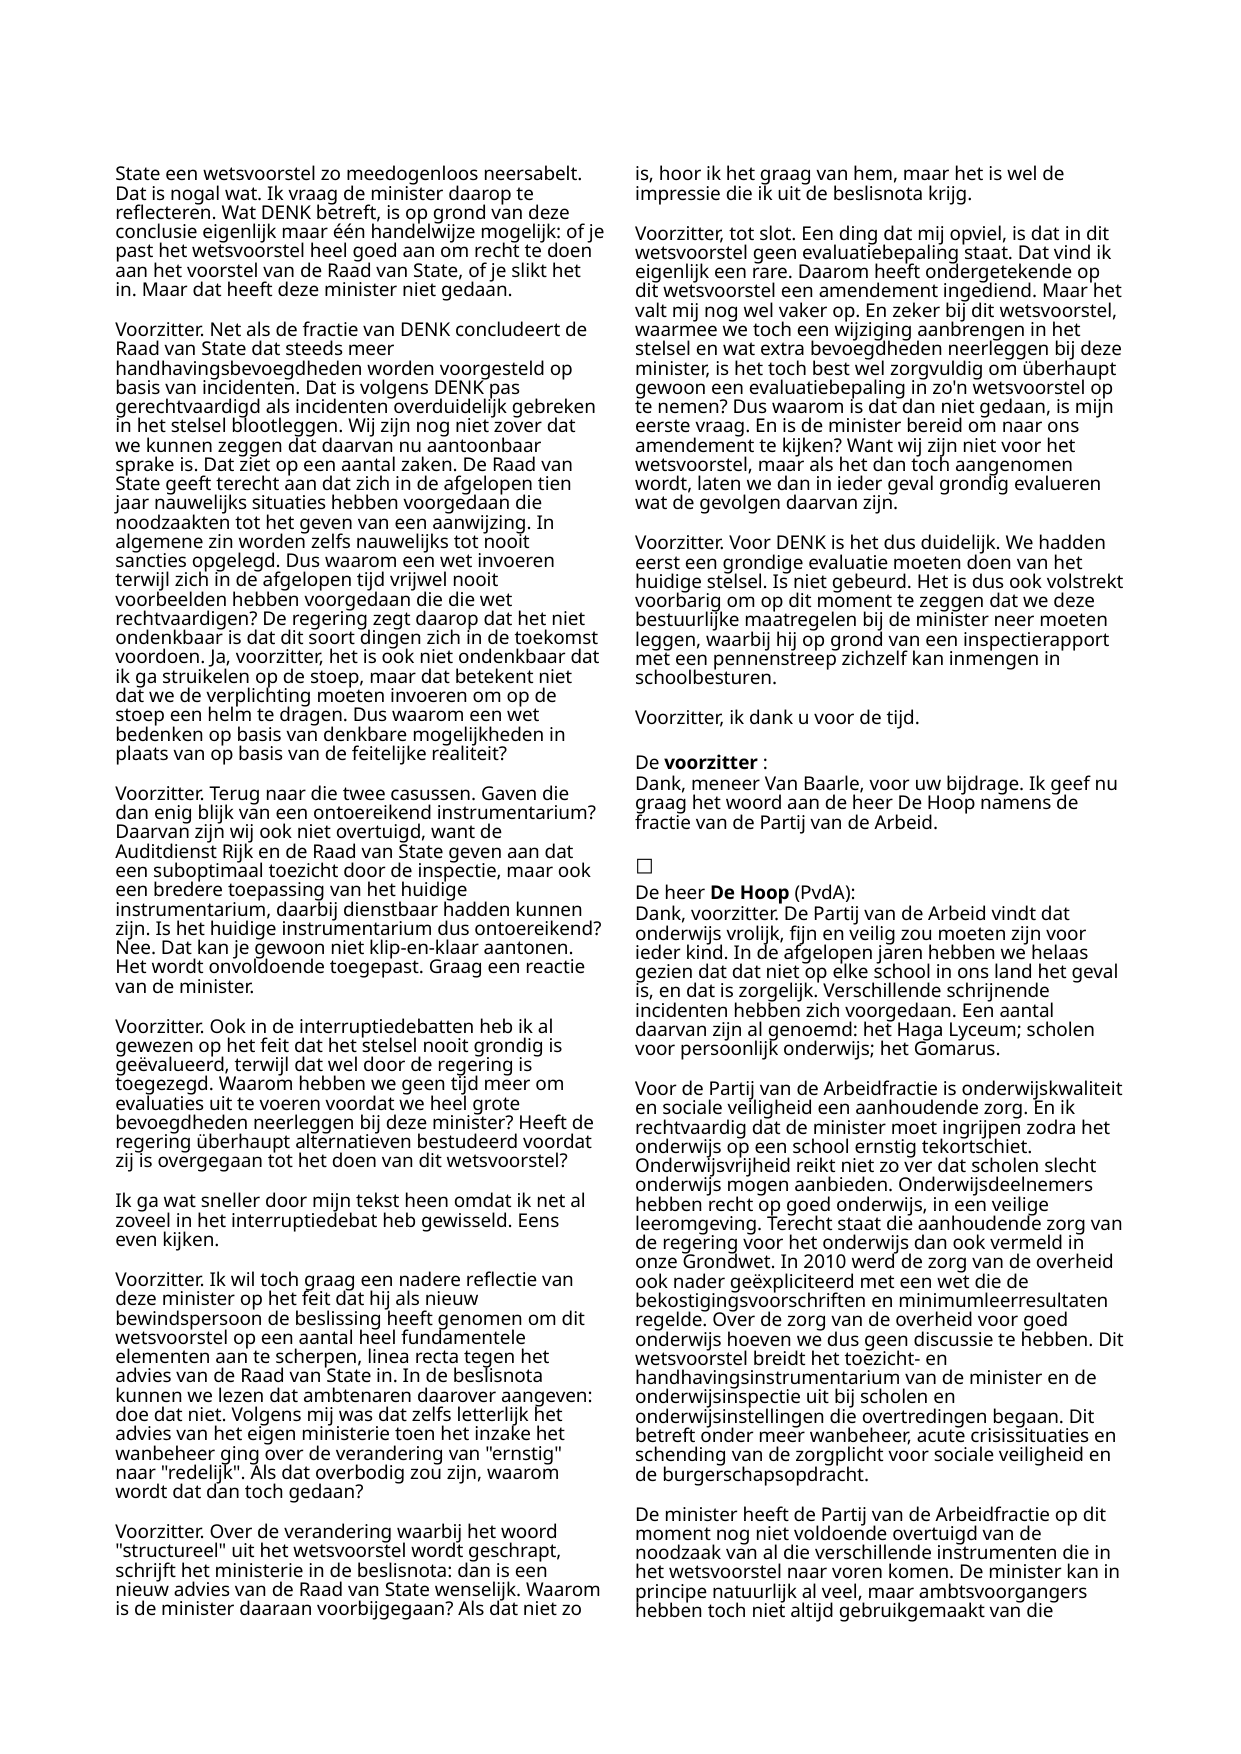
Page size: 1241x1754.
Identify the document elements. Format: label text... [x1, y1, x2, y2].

text Voorzitter. Net als de fractie van DENK concludeert de Raad van State dat steeds meer handhavingsbevoegdheden worden voorgesteld op basis van incidenten. Dat is volgens DENK pas gerechtvaardigd als incidenten overduidelijk gebreken in het stelsel blootleggen. Wij zijn nog niet zover dat we kunnen zeggen dat daarvan nu aantoonbaar sprake is. Dat ziet op een aantal zaken. De Raad van State geeft terecht aan dat zich in de afgelopen tien jaar nauwelijks situaties hebben voorgedaan die noodzaakten tot het geven van een aanwijzing. In algemene zin worden zelfs nauwelijks tot nooit sancties opgelegd. Dus waarom een wet invoeren terwijl zich in de afgelopen tijd vrijwel nooit voorbeelden hebben voorgedaan die die wet rechtvaardigen? De regering zegt daarop dat het niet ondenkbaar is dat dit soort dingen zich in de toekomst voordoen. Ja, voorzitter, het is ook niet ondenkbaar dat ik ga struikelen op de stoep, maar dat betekent niet dat we de verplichting moeten invoeren om op de stoep een helm te dragen. Dus waarom een wet bedenken op basis van denkbare mogelijkheden in plaats van op basis van de feitelijke realiteit? [115, 321, 605, 764]
text Ik ga wat sneller door mijn tekst heen omdat ik net al zoveel in het interruptiedebat heb gewisseld. Eens even kijken. [115, 1192, 605, 1250]
text is, hoor ik het graag van hem, maar het is wel de impressie die ik uit de beslisnota krijg. [635, 165, 1125, 204]
text Voorzitter. Ik wil toch graag een nadere reflectie van deze minister op het feit dat hij als nieuw bewindspersoon de beslissing heeft genomen om dit wetsvoorstel op een aantal heel fundamentele elementen aan te scherpen, linea recta tegen het advies van de Raad van State in. In de beslisnota kunnen we lezen dat ambtenaren daarover aangeven: doe dat niet. Volgens mij was dat zelfs letterlijk het advies van het eigen ministerie toen het inzake het wanbeheer ging over de verandering van "ernstig" naar "redelijk". Als dat overbodig zou zijn, waarom wordt dat dan toch gedaan? [115, 1271, 605, 1502]
text Voorzitter. Voor DENK is het dus duidelijk. We hadden eerst een grondige evaluatie moeten doen van het huidige stelsel. Is niet gebeurd. Het is dus ook volstrekt voorbarig om op dit moment te zeggen dat we deze bestuurlijke maatregelen bij de minister neer moeten leggen, waarbij hij op grond van een inspectierapport met een pennenstreep zichzelf kan inmengen in schoolbesturen. [635, 534, 1125, 688]
text State een wetsvoorstel zo meedogenloos neersabelt. Dat is nogal wat. Ik vraag de minister daarop te reflecteren. Wat DENK betreft, is op grond van deze conclusie eigenlijk maar één handelwijze mogelijk: of je past het wetsvoorstel heel goed aan om recht te doen aan het voorstel van de Raad van State, of je slikt het in. Maar dat heeft deze minister niet gedaan. [115, 165, 605, 300]
text Dank, meneer Van Baarle, voor uw bijdrage. Ik geef nu graag het woord aan de heer De Hoop namens de fractie van de Partij van de Arbeid. [635, 775, 1125, 833]
text Voorzitter. Terug naar die twee casussen. Gaven die dan enig blijk van een ontoereikend instrumentarium? Daarvan zijn wij ook niet overtuigd, want de Auditdienst Rijk en de Raad van State geven aan dat een suboptimaal toezicht door de inspectie, maar ook een bredere toepassing van het huidige instrumentarium, daarbij dienstbaar hadden kunnen zijn. Is het huidige instrumentarium dus ontoereikend? Nee. Dat kan je gewoon niet klip-en-klaar aantonen. Het wordt onvoldoende toegepast. Graag een reactie van de minister. [115, 785, 605, 997]
text Voorzitter, ik dank u voor de tijd. [635, 709, 1125, 728]
text Voor de Partij van de Arbeidfractie is onderwijskwaliteit en sociale veiligheid een aanhoudende zorg. En ik rechtvaardig dat de minister moet ingrijpen zodra het onderwijs op een school ernstig tekortschiet. Onderwijsvrijheid reikt niet zo ver dat scholen slecht onderwijs mogen aanbieden. Onderwijsdeelnemers hebben recht op goed onderwijs, in een veilige leeromgeving. Terecht staat die aanhoudende zorg van de regering voor het onderwijs dan ook vermeld in onze Grondwet. In 2010 werd de zorg van de overheid ook nader geëxpliciteerd met een wet die de bekostigingsvoorschriften en minimumleerresultaten regelde. Over de zorg van de overheid voor goed onderwijs hoeven we dus geen discussie te hebben. Dit wetsvoorstel breidt het toezicht- en handhavingsinstrumentarium van de minister en de onderwijsinspectie uit bij scholen en onderwijsinstellingen die overtredingen begaan. Dit betreft onder meer wanbeheer, acute crisissituaties en schending van de zorgplicht voor sociale veiligheid en de burgerschapsopdracht. [635, 1080, 1125, 1485]
text De heer De Hoop (PvdA): [635, 879, 1125, 905]
text Voorzitter, tot slot. Een ding dat mij opviel, is dat in dit wetsvoorstel geen evaluatiebepaling staat. Dat vind ik eigenlijk een rare. Daarom heeft ondergetekende op dit wetsvoorstel een amendement ingediend. Maar het valt mij nog wel vaker op. En zeker bij dit wetsvoorstel, waarmee we toch een wijziging aanbrengen in het stelsel en wat extra bevoegdheden neerleggen bij deze minister, is het toch best wel zorgvuldig om überhaupt gewoon een evaluatiebepaling in zo'n wetsvoorstel op te nemen? Dus waarom is dat dan niet gedaan, is mijn eerste vraag. En is de minister bereid om naar ons amendement te kijken? Want wij zijn niet voor het wetsvoorstel, maar als het dan toch aangenomen wordt, laten we dan in ieder geval grondig evalueren wat de gevolgen daarvan zijn. [635, 224, 1125, 514]
text Voorzitter. Ook in de interruptiedebatten heb ik al gewezen op het feit dat het stelsel nooit grondig is geëvalueerd, terwijl dat wel door de regering is toegezegd. Waarom hebben we geen tijd meer om evaluaties uit te voeren voordat we heel grote bevoegdheden neerleggen bij deze minister? Heeft de regering überhaupt alternatieven bestudeerd voordat zij is overgegaan tot het doen van dit wetsvoorstel? [115, 1018, 605, 1172]
text De voorzitter : [635, 749, 1125, 775]
text Dank, voorzitter. De Partij van de Arbeid vindt dat onderwijs vrolijk, fijn en veilig zou moeten zijn voor ieder kind. In de afgelopen jaren hebben we helaas gezien dat dat niet op elke school in ons land het geval is, en dat is zorgelijk. Verschillende schrijnende incidenten hebben zich voorgedaan. Een aantal daarvan zijn al genoemd: het Haga Lyceum; scholen voor persoonlijk onderwijs; het Gomarus. [635, 905, 1125, 1059]
text Voorzitter. Over de verandering waarbij het woord "structureel" uit het wetsvoorstel wordt geschrapt, schrijft het ministerie in de beslisnota: dan is een nieuw advies van de Raad van State wenselijk. Waarom is de minister daaraan voorbijgegaan? Als dat niet zo [115, 1523, 605, 1619]
text De minister heeft de Partij van de Arbeidfractie op dit moment nog niet voldoende overtuigd van de noodzaak van al die verschillende instrumenten die in het wetsvoorstel naar voren komen. De minister kan in principe natuurlijk al veel, maar ambtsvoorgangers hebben toch niet altijd gebruikgemaakt van die [635, 1506, 1125, 1621]
text ⬜ [635, 854, 1125, 879]
